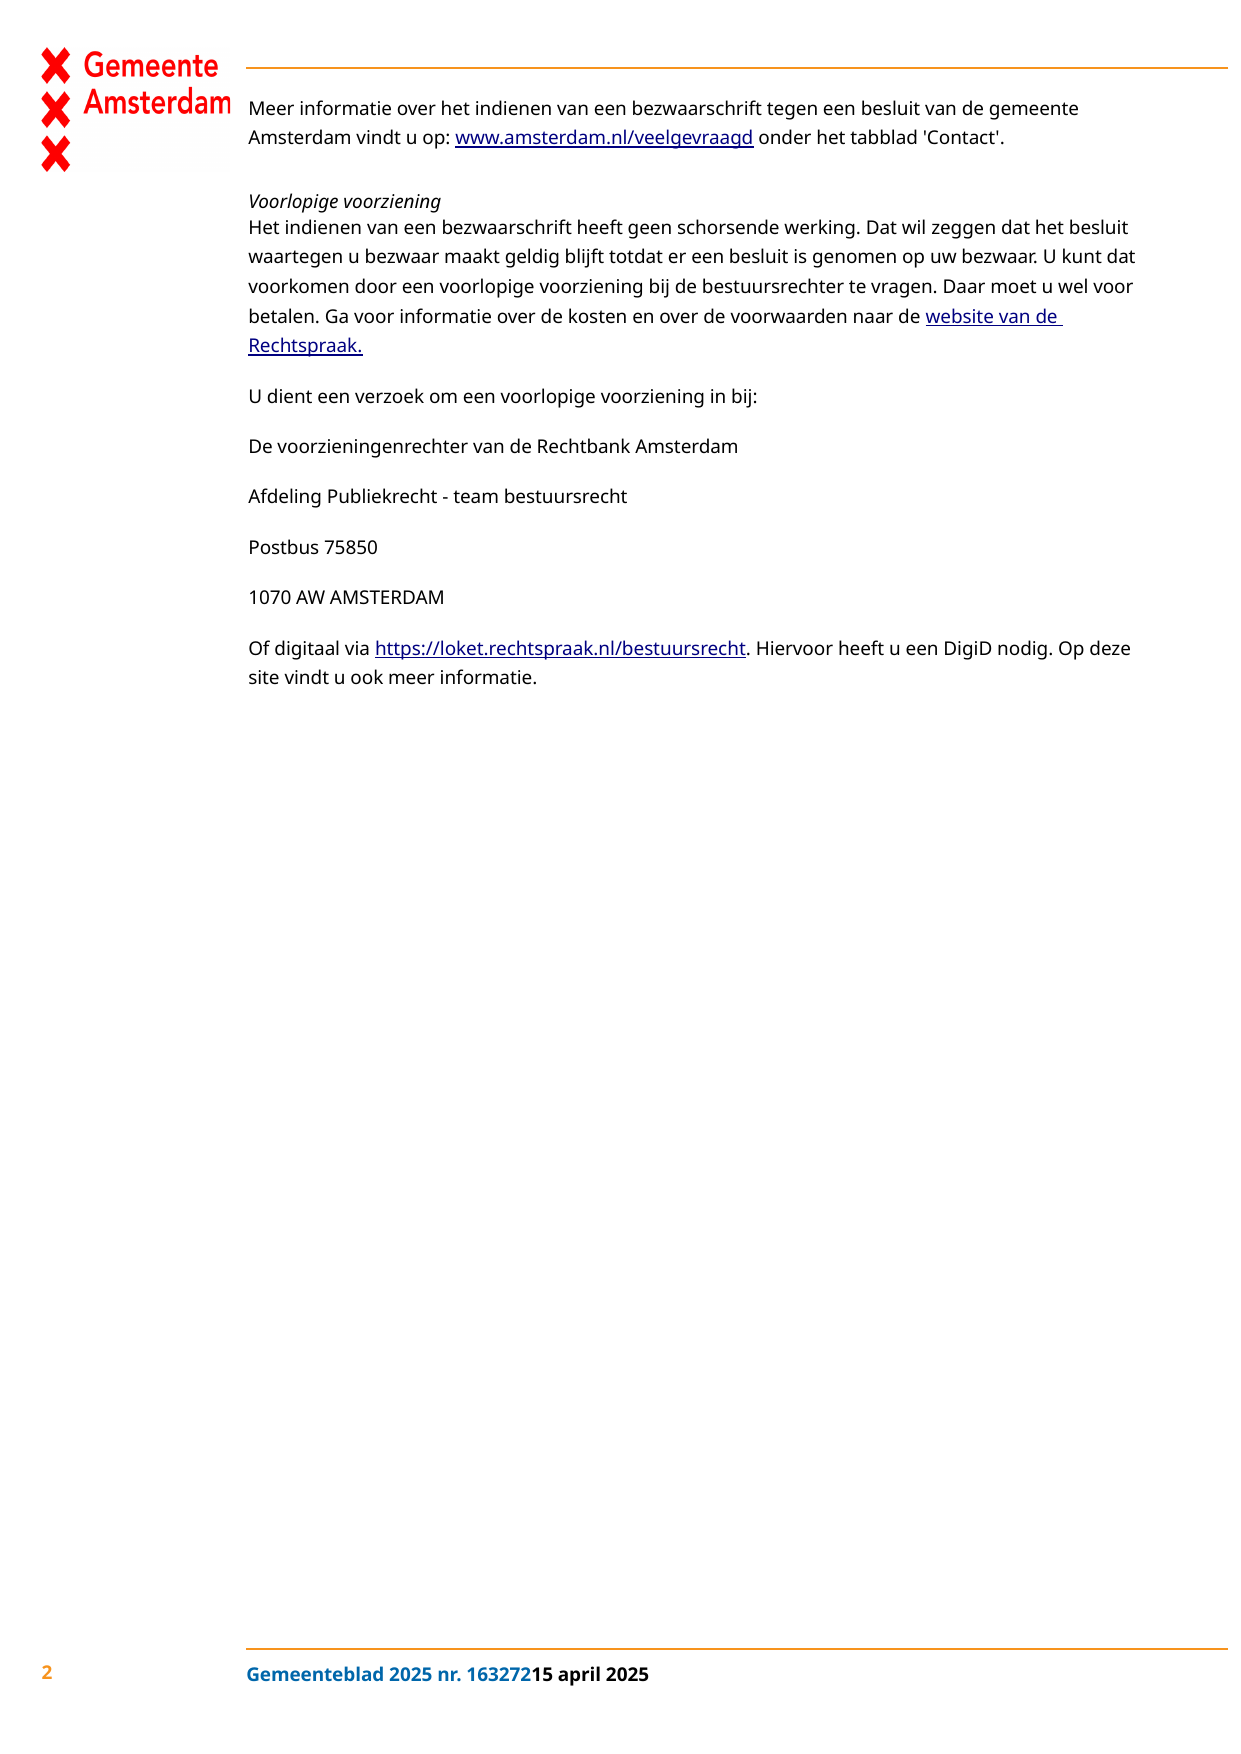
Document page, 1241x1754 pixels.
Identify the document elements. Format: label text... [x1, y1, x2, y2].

text 1070 AW AMSTERDAM [248, 584, 1152, 610]
text Het indienen van een bezwaarschrift heeft geen schorsende werking. Dat wil zeggen dat het besluit waartegen u bezwaar maakt geldig blijft totdat er een besluit is genomen op uw bezwaar. U kunt dat voorkomen door een voorlopige voorziening bij de bestuursrechter te vragen. Daar moet u wel voor betalen. Ga voor informatie over de kosten en over de voorwaarden naar de website van de Rechtspraak. [248, 214, 1152, 358]
picture [41, 47, 231, 172]
text Voorlopige voorziening [248, 188, 1152, 214]
text Afdeling Publiekrecht - team bestuursrecht [248, 484, 1152, 509]
text Postbus 75850 [248, 534, 1152, 560]
text U dient een verzoek om een voorlopige voorziening in bij: [248, 383, 1152, 408]
text De voorzieningenrechter van de Rechtbank Amsterdam [248, 433, 1152, 459]
text Of digitaal via https://loket.rechtspraak.nl/bestuursrecht. Hiervoor heeft u een DigiD nodig. Op deze site vindt u ook meer informatie. [248, 635, 1152, 690]
text Meer informatie over het indienen van een bezwaarschrift tegen een besluit van de gemeente Amsterdam vindt u op: www.amsterdam.nl/veelgevraagd onder het tabblad 'Contact'. [248, 95, 1152, 150]
